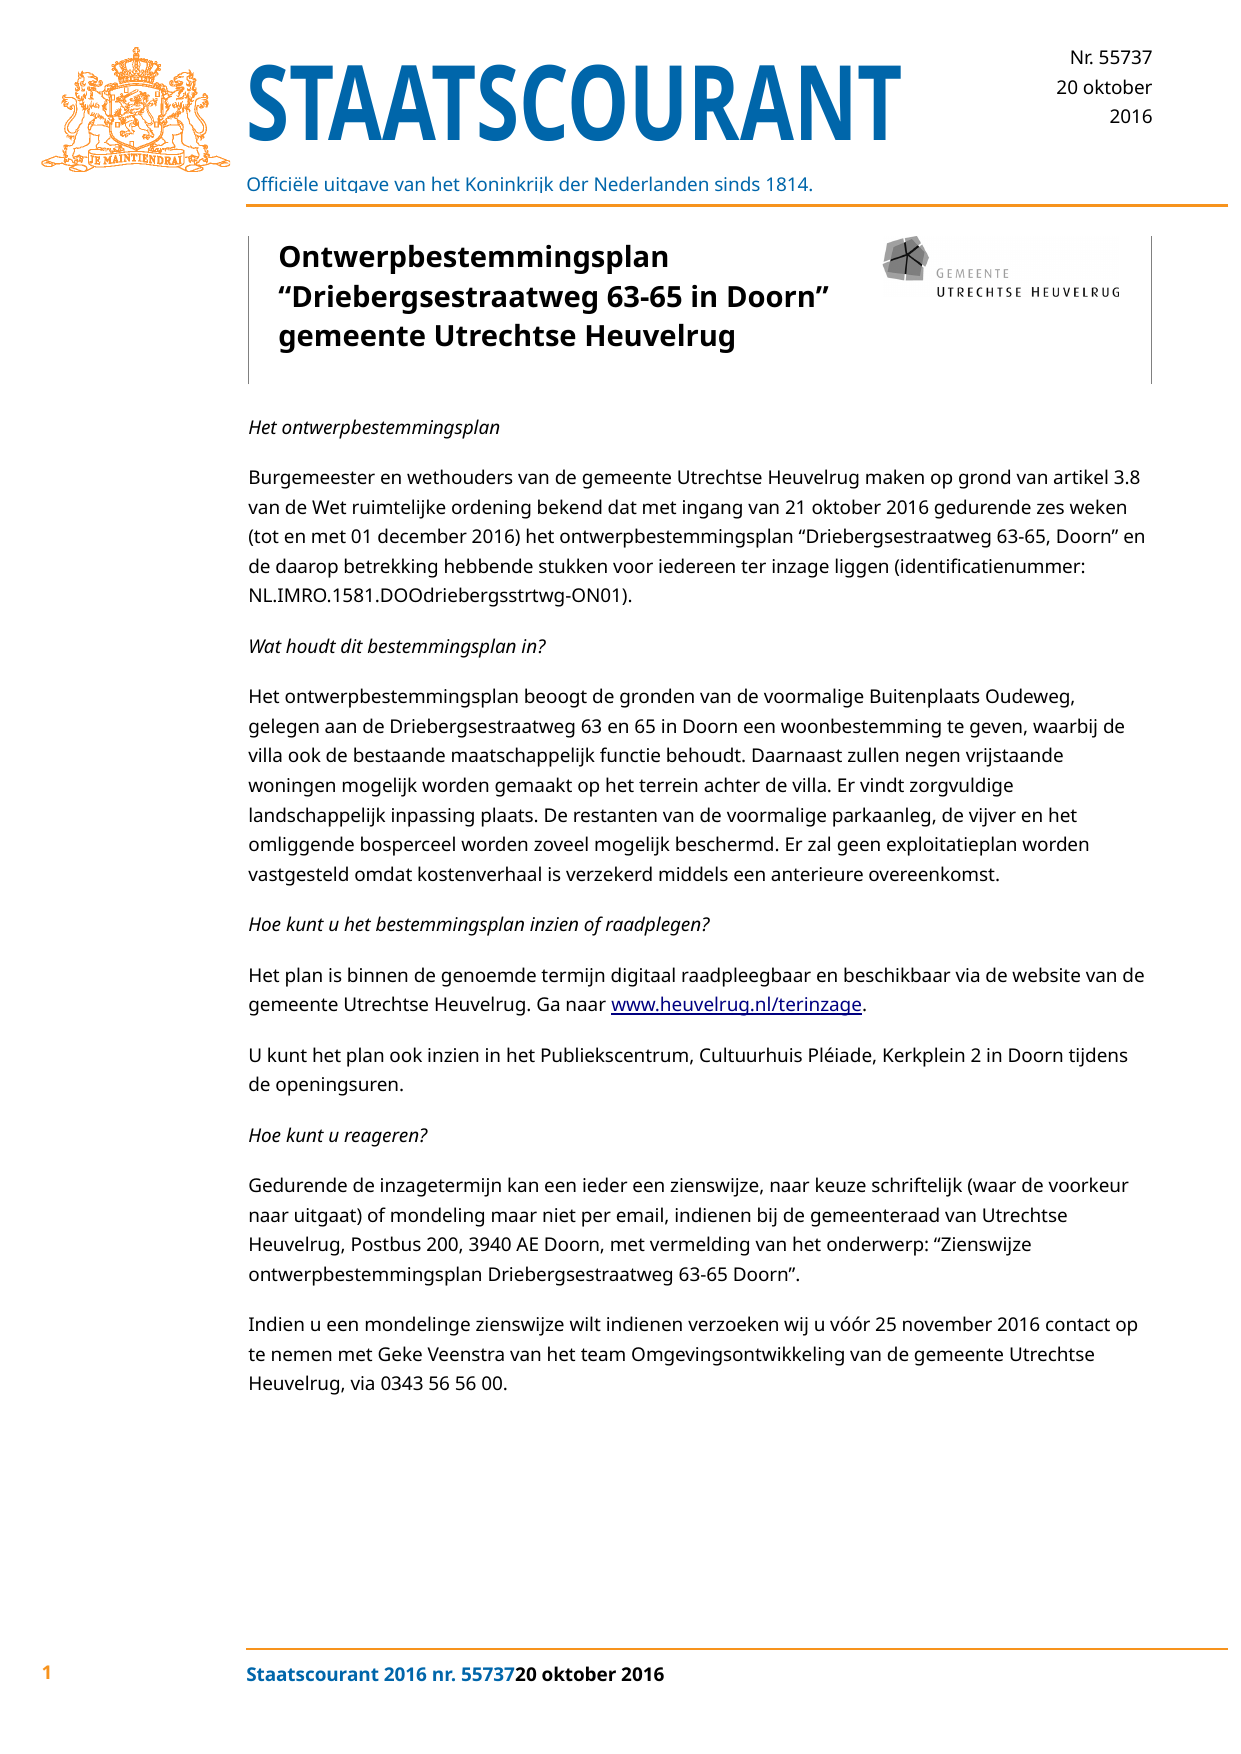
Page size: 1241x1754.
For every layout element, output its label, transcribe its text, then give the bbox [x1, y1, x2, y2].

text Hoe kunt u reageren? [248, 1122, 1152, 1148]
table_header [850, 236, 1151, 384]
text Indien u een mondelinge zienswijze wilt indienen verzoeken wij u vóór 25 november 2016 contact op te nemen met Geke Veenstra van het team Omgevingsontwikkeling van de gemeente Utrechtse Heuvelrug, via 0343 56 56 00. [248, 1311, 1152, 1396]
text Het ontwerpbestemmingsplan beoogt de gronden van de voormalige Buitenplaats Oudeweg, gelegen aan de Driebergsestraatweg 63 en 65 in Doorn een woonbestemming te geven, waarbij de villa ook de bestaande maatschappelijk functie behoudt. Daarnaast zullen negen vrijstaande woningen mogelijk worden gemaakt op het terrein achter de villa. Er vindt zorgvuldige landschappelijk inpassing plaats. De restanten van de voormalige parkaanleg, de vijver en het omliggende bosperceel worden zoveel mogelijk beschermd. Er zal geen exploitatieplan worden vastgesteld omdat kostenverhaal is verzekerd middels een anterieure overeenkomst. [248, 683, 1152, 887]
text Hoe kunt u het bestemmingsplan inzien of raadplegen? [248, 911, 1152, 937]
picture [882, 236, 1119, 297]
text Gedurende de inzagetermijn kan een ieder een zienswijze, naar keuze schriftelijk (waar de voorkeur naar uitgaat) of mondeling maar niet per email, indienen bij de gemeenteraad van Utrechtse Heuvelrug, Postbus 200, 3940 AE Doorn, met vermelding van het onderwerp: “Zienswijze ontwerpbestemmingsplan Driebergsestraatweg 63-65 Doorn”. [248, 1172, 1152, 1287]
text Het plan is binnen de genoemde termijn digitaal raadpleegbaar en beschikbaar via de website van de gemeente Utrechtse Heuvelrug. Ga naar www.heuvelrug.nl/terinzage. [248, 962, 1152, 1017]
text U kunt het plan ook inzien in het Publiekscentrum, Cultuurhuis Pléiade, Kerkplein 2 in Doorn tijdens de openingsuren. [248, 1042, 1152, 1097]
text Wat houdt dit bestemmingsplan in? [248, 633, 1152, 659]
picture [41, 47, 231, 172]
table_header Ontwerpbestemmingsplan “Driebergsestraatweg 63-65 in Doorn” gemeente Utrechtse Heuvelrug [249, 236, 850, 384]
text Burgemeester en wethouders van de gemeente Utrechtse Heuvelrug maken op grond van artikel 3.8 van de Wet ruimtelijke ordening bekend dat met ingang van 21 oktober 2016 gedurende zes weken (tot en met 01 december 2016) het ontwerpbestemmingsplan “Driebergsestraatweg 63-65, Doorn” en de daarop betrekking hebbende stukken voor iedereen ter inzage liggen (identificatienummer: NL.IMRO.1581.DOOdriebergsstrtwg-ON01). [248, 464, 1152, 608]
text Het ontwerpbestemmingsplan [248, 414, 1152, 440]
